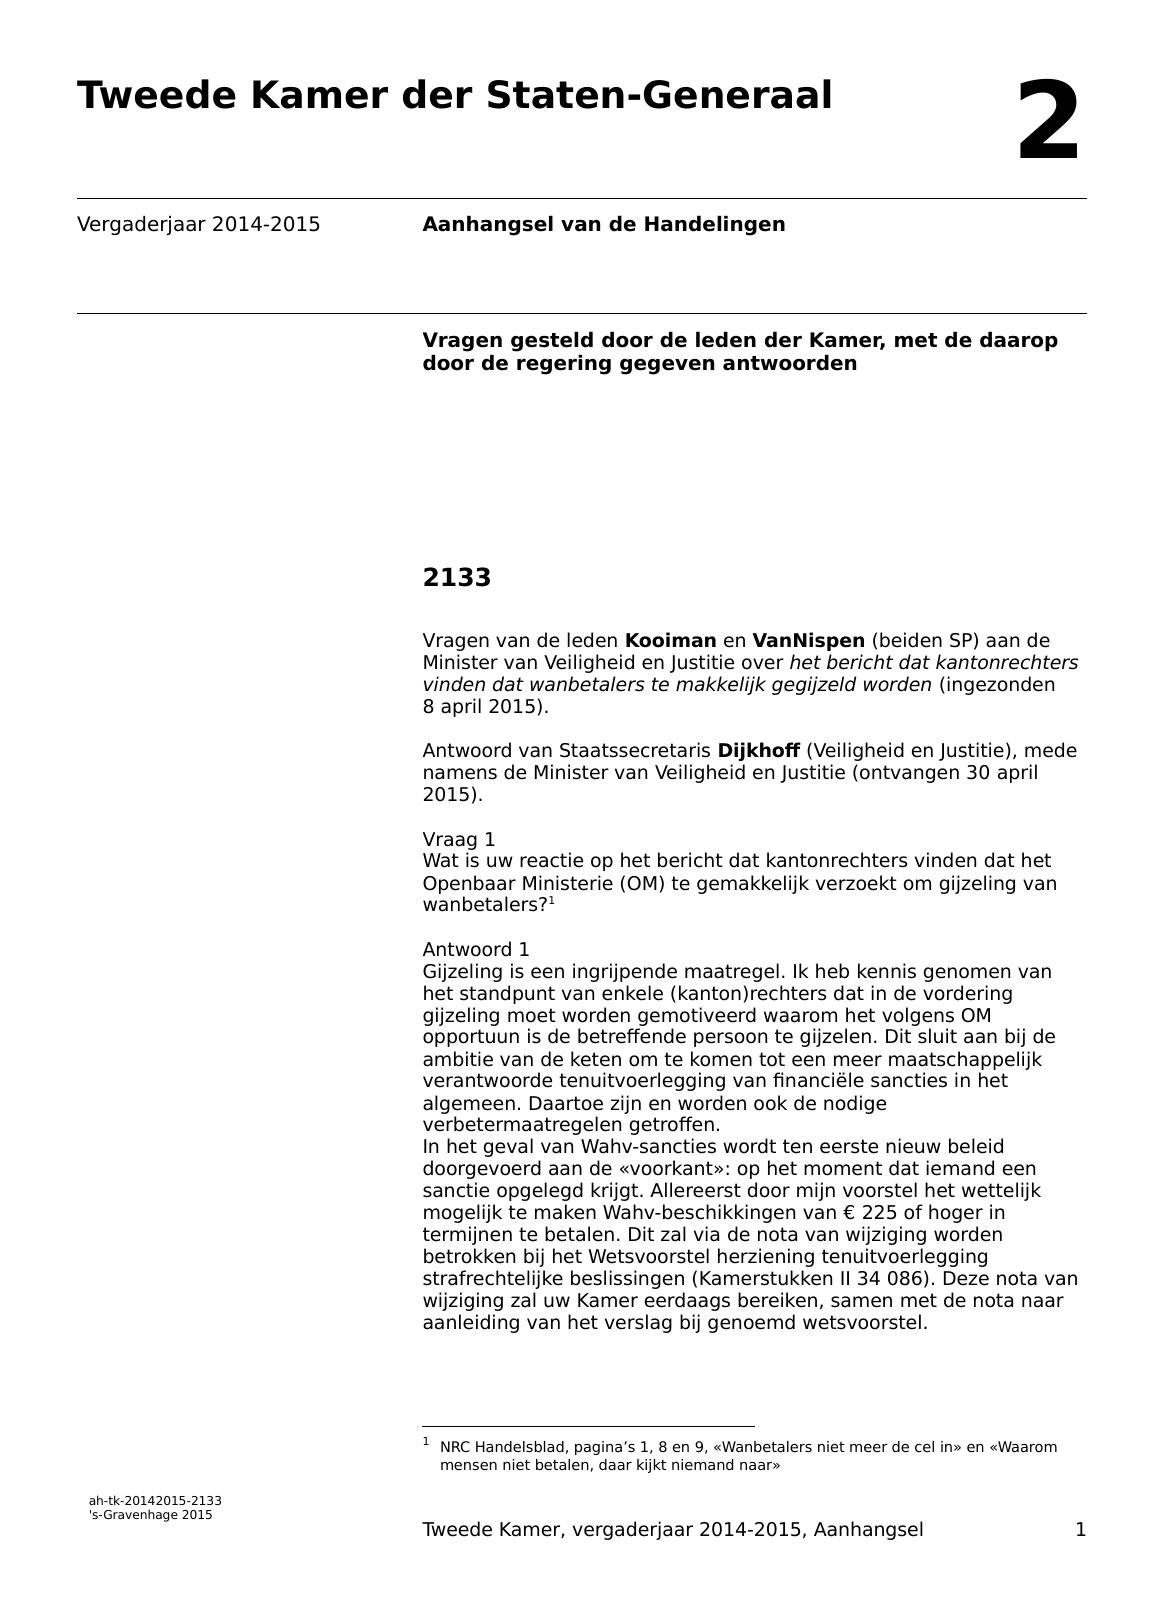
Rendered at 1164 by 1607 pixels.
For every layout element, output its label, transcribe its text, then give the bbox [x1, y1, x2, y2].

text 's-Gravenhage 2015 [88, 1508, 323, 1522]
text Vraag 1 [422, 828, 1087, 850]
text 2133 [422, 563, 1087, 592]
table_cell [77, 314, 422, 375]
text Antwoord van Staatssecretaris Dijkhoff (Veiligheid en Justitie), mede namens de Minister van Veiligheid en Justitie (ontvangen 30 april 2015). [422, 740, 1087, 806]
text Vragen van de leden Kooiman en VanNispen (beiden SP) aan de Minister van Veiligheid en Justitie over het bericht dat kantonrechters vinden dat wanbetalers te makkelijk gegijzeld worden (ingezonden 8 april 2015). [422, 630, 1087, 718]
table_header Tweede Kamer der Staten-Generaal [77, 59, 886, 198]
text Wat is uw reactie op het bericht dat kantonrechters vinden dat het Openbaar Ministerie (OM) te gemakkelijk verzoekt om gijzeling van wanbetalers? [422, 850, 1087, 916]
text In het geval van Wahv-sancties wordt ten eerste nieuw beleid doorgevoerd aan de «voorkant»: op het moment dat iemand een sanctie opgelegd krijgt. Allereerst door mijn voorstel het wettelijk mogelijk te maken Wahv-beschikkingen van € 225 of hoger in termijnen te betalen. Dit zal via de nota van wijziging worden betrokken bij het Wetsvoorstel herziening tenuitvoerlegging strafrechtelijke beslissingen (Kamerstukken II 34 086). Deze nota van wijziging zal uw Kamer eerdaags bereiken, samen met de nota naar aanleiding van het verslag bij genoemd wetsvoorstel. [422, 1136, 1087, 1334]
table_cell Vergaderjaar 2014-2015 [77, 199, 422, 313]
text Gijzeling is een ingrijpende maatregel. Ik heb kennis genomen van het standpunt van enkele (kanton)rechters dat in de vordering gijzeling moet worden gemotiveerd waarom het volgens OM opportuun is de betreffende persoon te gijzelen. Dit sluit aan bij de ambitie van de keten om te komen tot een meer maatschappelijk verantwoorde tenuitvoerlegging van financiële sancties in het algemeen. Daartoe zijn en worden ook de nodige verbetermaatregelen getroffen. [422, 961, 1087, 1136]
table_cell Vragen gesteld door de leden der Kamer, met de daarop door de regering gegeven antwoorden [422, 314, 1087, 375]
table_cell Aanhangsel van de Handelingen [422, 199, 1087, 313]
table_header 2 [886, 59, 1087, 198]
text ah-tk-20142015-2133 [88, 1494, 323, 1508]
text NRC Handelsblad, pagina’s 1, 8 en 9, «Wanbetalers niet meer de cel in» en «Waarom mensen niet betalen, daar kijkt niemand naar» [422, 1435, 1087, 1474]
text Antwoord 1 [422, 938, 1087, 961]
